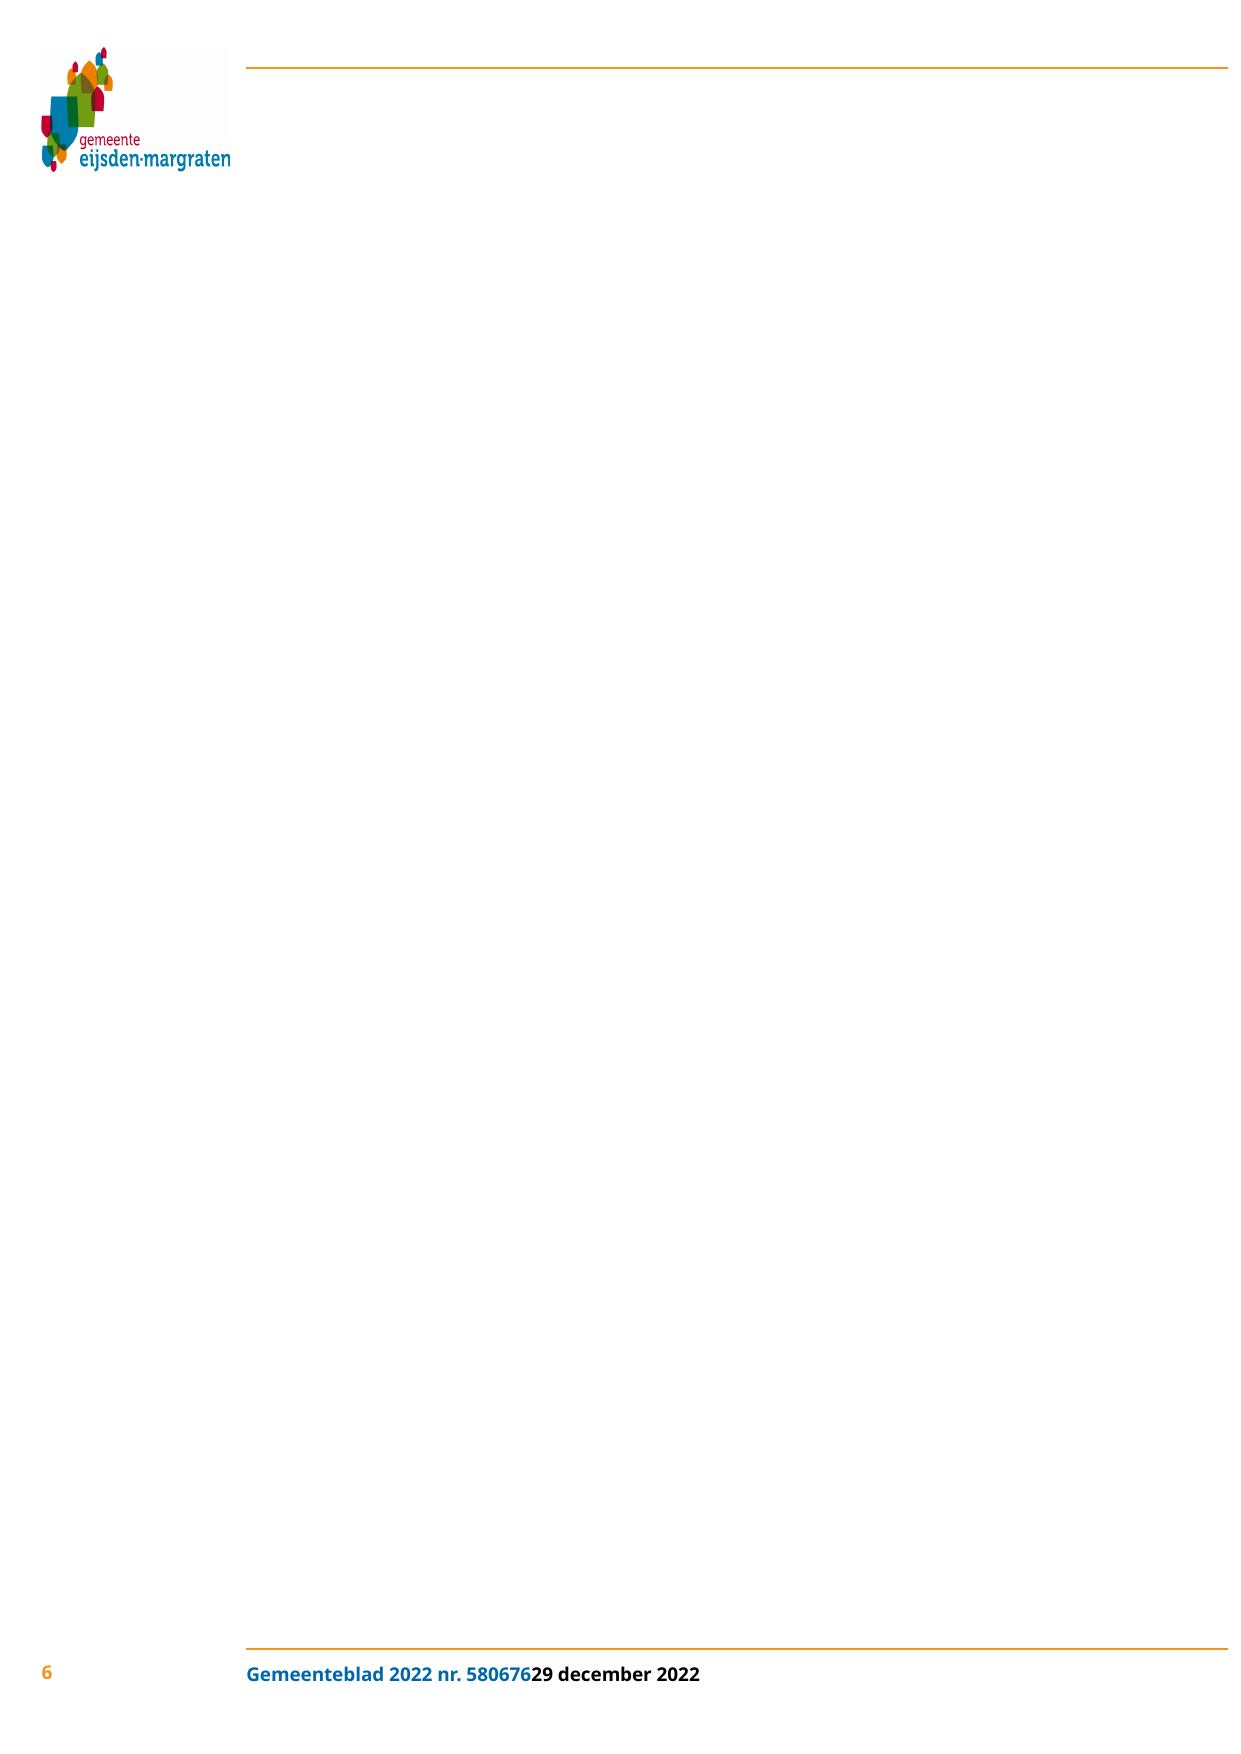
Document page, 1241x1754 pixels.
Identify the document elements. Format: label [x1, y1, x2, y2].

picture [41, 47, 231, 172]
